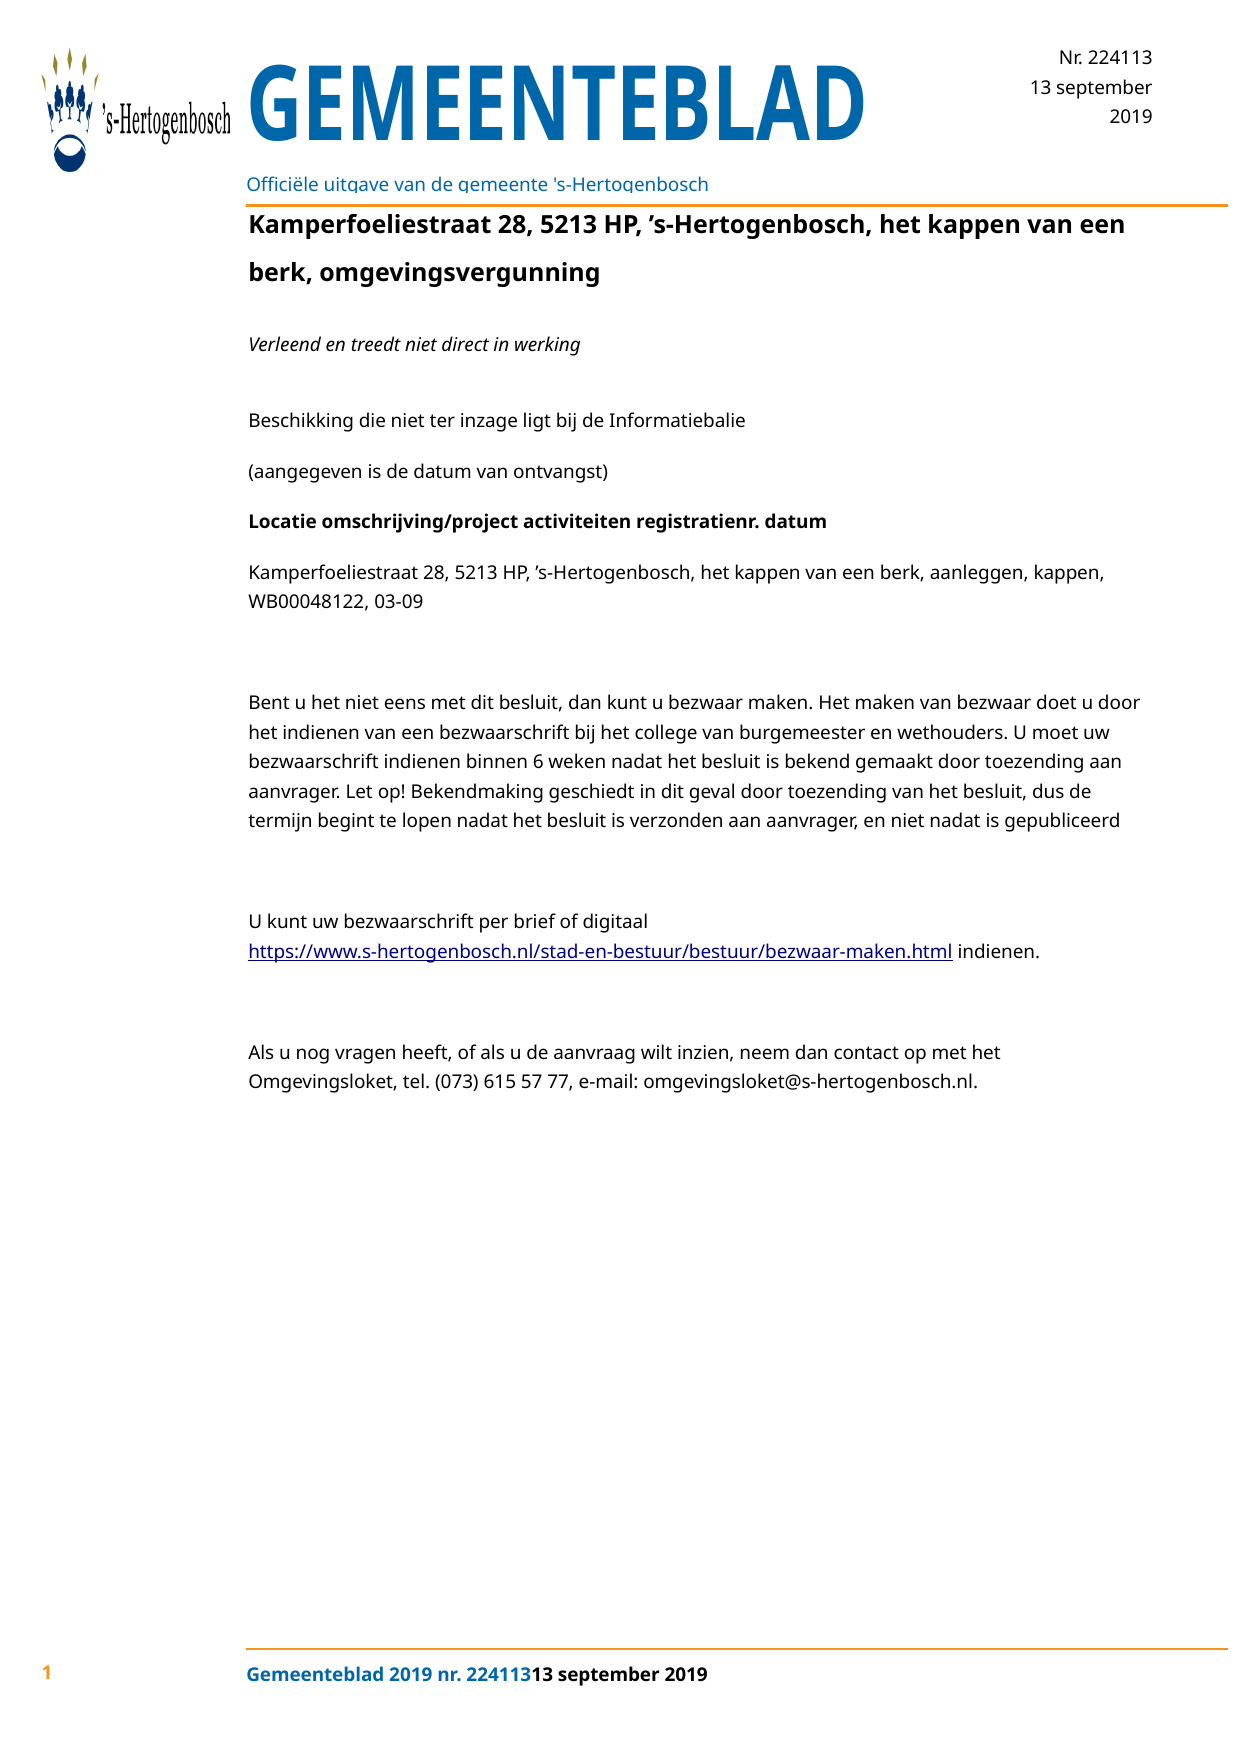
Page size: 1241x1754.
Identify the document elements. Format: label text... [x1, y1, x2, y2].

text Als u nog vragen heeft, of als u de aanvraag wilt inzien, neem dan contact op met het Omgevingsloket, tel. (073) 615 57 77, e-mail: omgevingsloket@s-hertogenbosch.nl. [248, 1039, 1152, 1094]
text U kunt uw bezwaarschrift per brief of digitaal https://www.s-hertogenbosch.nl/stad-en-bestuur/bestuur/bezwaar-maken.html indienen. [248, 908, 1152, 964]
text Kamperfoeliestraat 28, 5213 HP, ’s-Hertogenbosch, het kappen van een berk, aanleggen, kappen, WB00048122, 03-09 [248, 559, 1152, 614]
picture [41, 47, 231, 172]
text Beschikking die niet ter inzage ligt bij de Informatiebalie [248, 408, 1152, 433]
text Bent u het niet eens met dit besluit, dan kunt u bezwaar maken. Het maken van bezwaar doet u door het indienen van een bezwaarschrift bij het college van burgemeester en wethouders. U moet uw bezwaarschrift indienen binnen 6 weken nadat het besluit is bekend gemaakt door toezending aan aanvrager. Let op! Bekendmaking geschiedt in dit geval door toezending van het besluit, dus de termijn begint te lopen nadat het besluit is verzonden aan aanvrager, en niet nadat is gepubliceerd [248, 689, 1152, 833]
text (aangegeven is de datum van ontvangst) [248, 458, 1152, 484]
text Kamperfoeliestraat 28, 5213 HP, ’s-Hertogenbosch, het kappen van een berk, omgevingsvergunning [248, 207, 1152, 288]
text Locatie omschrijving/project activiteiten registratienr. datum [248, 508, 1152, 534]
text Verleend en treedt niet direct in werking [248, 331, 1152, 357]
